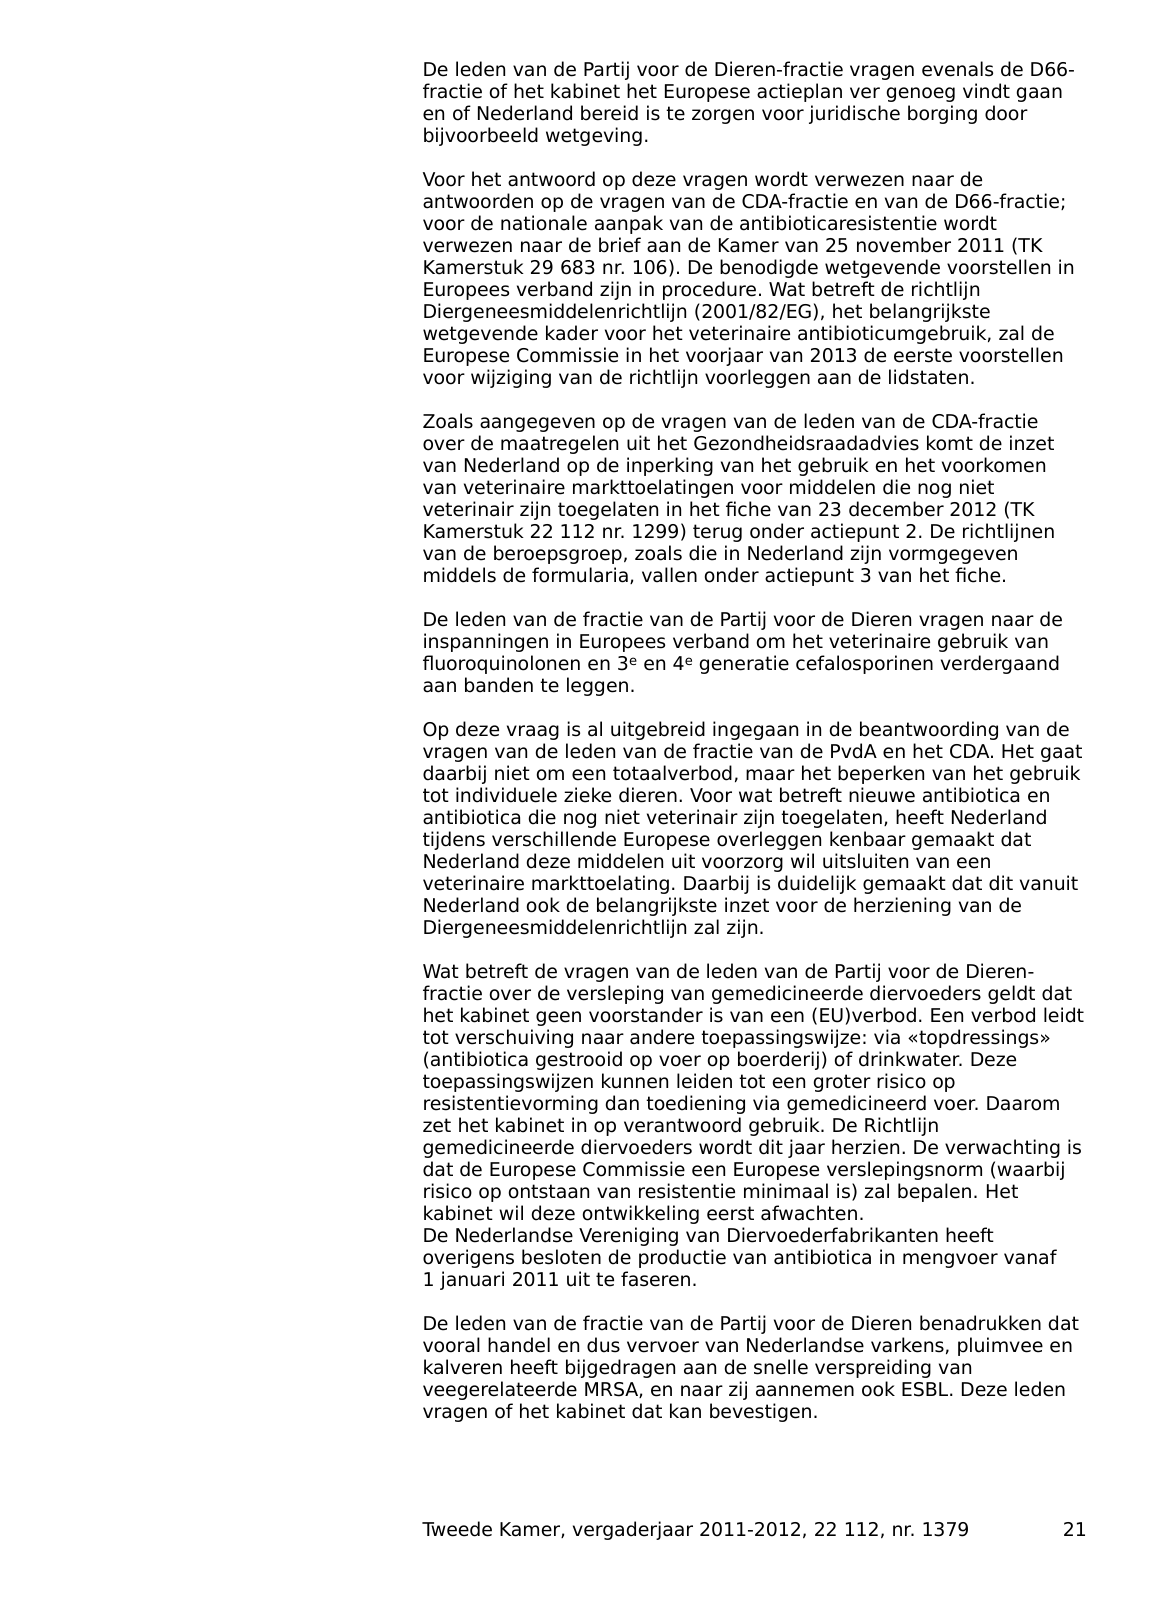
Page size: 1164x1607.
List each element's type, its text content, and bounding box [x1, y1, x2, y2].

text Wat betreft de vragen van de leden van de Partij voor de Dieren-fractie over de versleping van gemedicineerde diervoeders geldt dat het kabinet geen voorstander is van een (EU)verbod. Een verbod leidt tot verschuiving naar andere toepassingswijze: via «topdressings» (antibiotica gestrooid op voer op boerderij) of drinkwater. Deze toepassingswijzen kunnen leiden tot een groter risico op resistentievorming dan toediening via gemedicineerd voer. Daarom zet het kabinet in op verantwoord gebruik. De Richtlijn gemedicineerde diervoeders wordt dit jaar herzien. De verwachting is dat de Europese Commissie een Europese verslepingsnorm (waarbij risico op ontstaan van resistentie minimaal is) zal bepalen. Het kabinet wil deze ontwikkeling eerst afwachten. [422, 961, 1087, 1225]
text De leden van de fractie van de Partij voor de Dieren benadrukken dat vooral handel en dus vervoer van Nederlandse varkens, pluimvee en kalveren heeft bijgedragen aan de snelle verspreiding van veegerelateerde MRSA, en naar zij aannemen ook ESBL. Deze leden vragen of het kabinet dat kan bevestigen. [422, 1313, 1087, 1423]
text Zoals aangegeven op de vragen van de leden van de CDA-fractie over de maatregelen uit het Gezondheidsraadadvies komt de inzet van Nederland op de inperking van het gebruik en het voorkomen van veterinaire markttoelatingen voor middelen die nog niet veterinair zijn toegelaten in het fiche van 23 december 2012 (TK Kamerstuk 22 112 nr. 1299) terug onder actiepunt 2. De richtlijnen van de beroepsgroep, zoals die in Nederland zijn vormgegeven middels de formularia, vallen onder actiepunt 3 van het fiche. [422, 411, 1087, 587]
text De Nederlandse Vereniging van Diervoederfabrikanten heeft overigens besloten de productie van antibiotica in mengvoer vanaf 1 januari 2011 uit te faseren. [422, 1225, 1087, 1291]
text Voor het antwoord op deze vragen wordt verwezen naar de antwoorden op de vragen van de CDA-fractie en van de D66-fractie; voor de nationale aanpak van de antibioticaresistentie wordt verwezen naar de brief aan de Kamer van 25 november 2011 (TK Kamerstuk 29 683 nr. 106). De benodigde wetgevende voorstellen in Europees verband zijn in procedure. Wat betreft de richtlijn Diergeneesmiddelenrichtlijn (2001/82/EG), het belangrijkste wetgevende kader voor het veterinaire antibioticumgebruik, zal de Europese Commissie in het voorjaar van 2013 de eerste voorstellen voor wijziging van de richtlijn voorleggen aan de lidstaten. [422, 169, 1087, 389]
text Op deze vraag is al uitgebreid ingegaan in de beantwoording van de vragen van de leden van de fractie van de PvdA en het CDA. Het gaat daarbij niet om een totaalverbod, maar het beperken van het gebruik tot individuele zieke dieren. Voor wat betreft nieuwe antibiotica en antibiotica die nog niet veterinair zijn toegelaten, heeft Nederland tijdens verschillende Europese overleggen kenbaar gemaakt dat Nederland deze middelen uit voorzorg wil uitsluiten van een veterinaire markttoelating. Daarbij is duidelijk gemaakt dat dit vanuit Nederland ook de belangrijkste inzet voor de herziening van de Diergeneesmiddelenrichtlijn zal zijn. [422, 719, 1087, 939]
text De leden van de fractie van de Partij voor de Dieren vragen naar de inspanningen in Europees verband om het veterinaire gebruik van fluoroquinolonen en 3e en 4e generatie cefalosporinen verdergaand aan banden te leggen. [422, 609, 1087, 697]
text De leden van de Partij voor de Dieren-fractie vragen evenals de D66-fractie of het kabinet het Europese actieplan ver genoeg vindt gaan en of Nederland bereid is te zorgen voor juridische borging door bijvoorbeeld wetgeving. [422, 59, 1087, 147]
